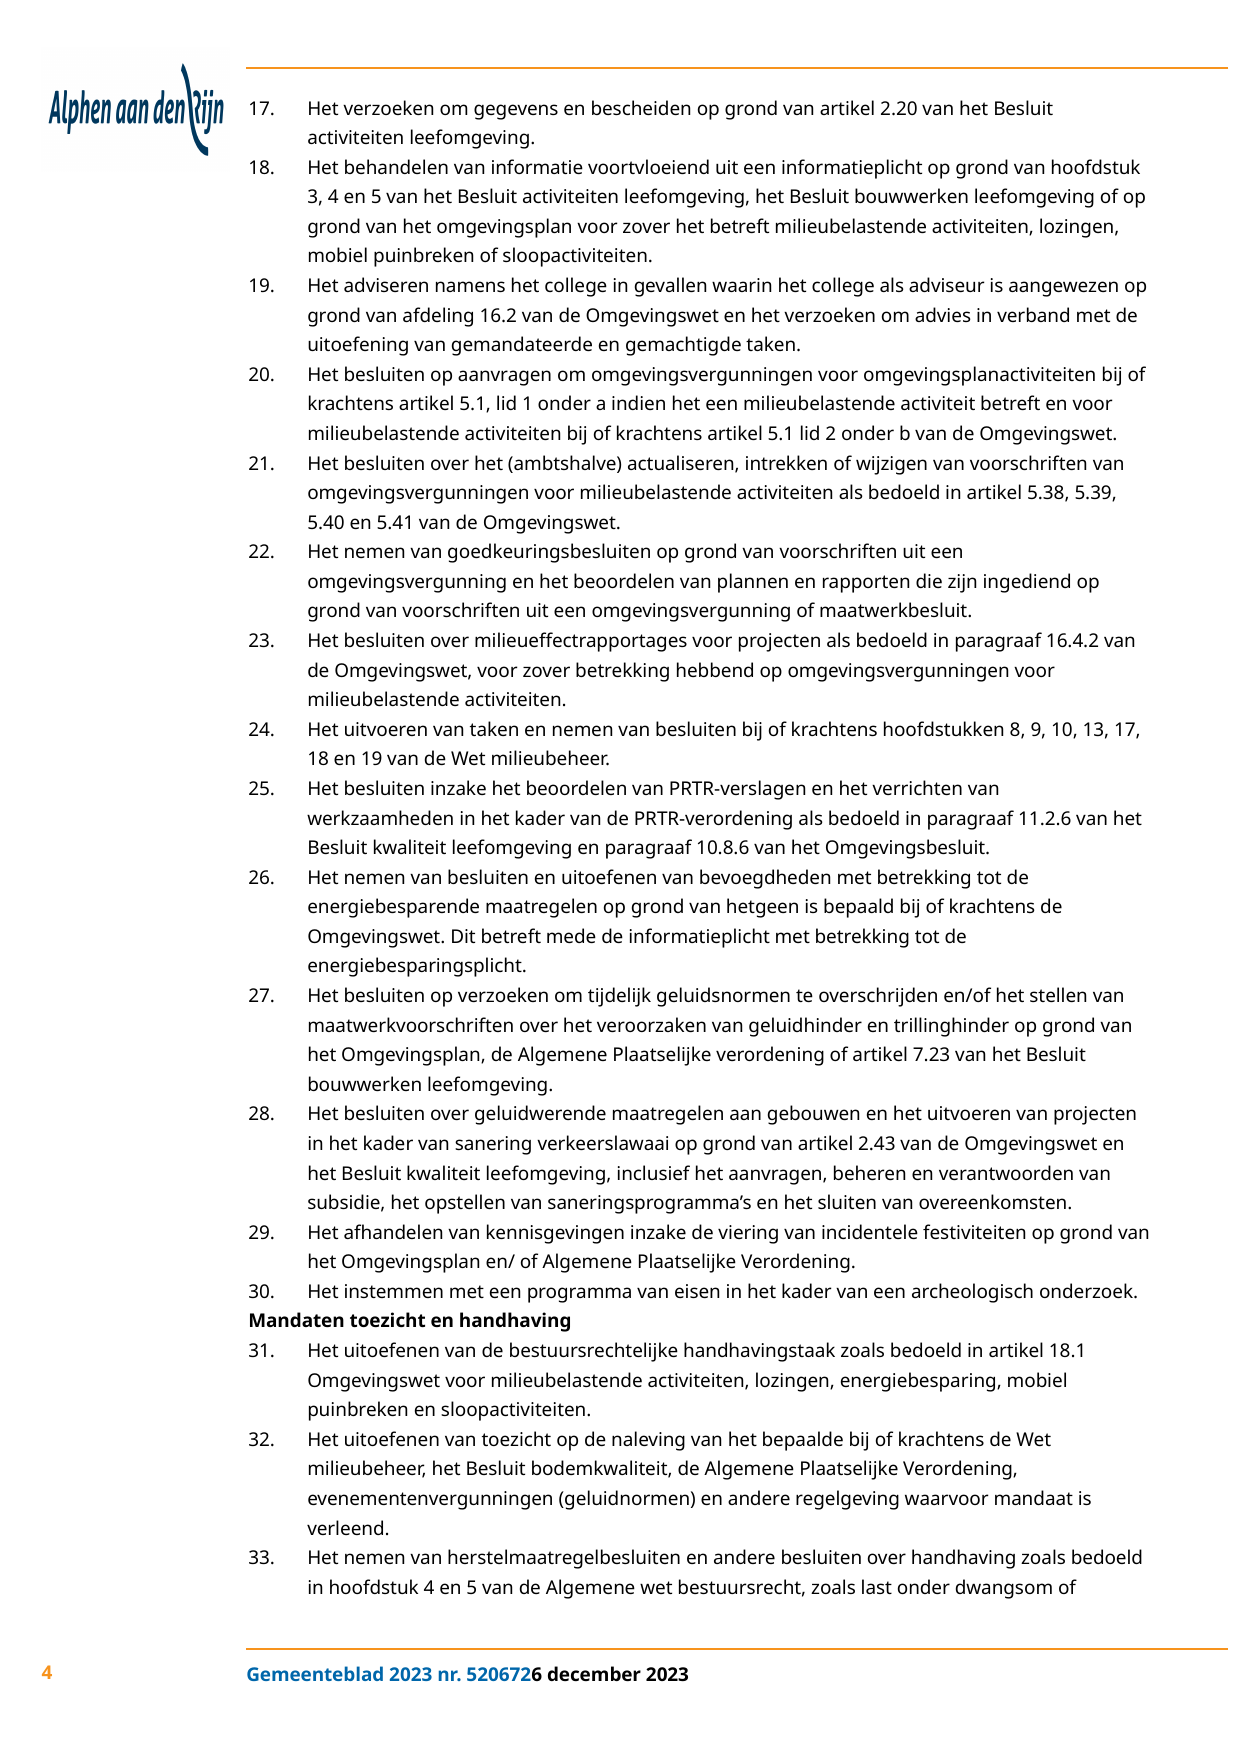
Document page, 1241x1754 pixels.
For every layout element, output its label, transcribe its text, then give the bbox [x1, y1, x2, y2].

list Het besluiten over het (ambtshalve) actualiseren, intrekken of wijzigen van voorschriften van omgevingsvergunningen voor milieubelastende activiteiten als bedoeld in artikel 5.38, 5.39, 5.40 en 5.41 van de Omgevingswet. [248, 450, 1152, 535]
list Het uitvoeren van taken en nemen van besluiten bij of krachtens hoofdstukken 8, 9, 10, 13, 17, 18 en 19 van de Wet milieubeheer. [248, 716, 1152, 771]
list Het besluiten inzake het beoordelen van PRTR-verslagen en het verrichten van werkzaamheden in het kader van de PRTR-verordening als bedoeld in paragraaf 11.2.6 van het Besluit kwaliteit leefomgeving en paragraaf 10.8.6 van het Omgevingsbesluit. [248, 775, 1152, 860]
list Het besluiten op verzoeken om tijdelijk geluidsnormen te overschrijden en/of het stellen van maatwerkvoorschriften over het veroorzaken van geluidhinder en trillinghinder op grond van het Omgevingsplan, de Algemene Plaatselijke verordening of artikel 7.23 van het Besluit bouwwerken leefomgeving. [248, 982, 1152, 1097]
list Het afhandelen van kennisgevingen inzake de viering van incidentele festiviteiten op grond van het Omgevingsplan en/ of Algemene Plaatselijke Verordening. [248, 1219, 1152, 1274]
picture [41, 47, 231, 172]
list Het besluiten over geluidwerende maatregelen aan gebouwen en het uitvoeren van projecten in het kader van sanering verkeerslawaai op grond van artikel 2.43 van de Omgevingswet en het Besluit kwaliteit leefomgeving, inclusief het aanvragen, beheren en verantwoorden van subsidie, het opstellen van saneringsprogramma’s en het sluiten van overeenkomsten. [248, 1101, 1152, 1215]
list Het nemen van goedkeuringsbesluiten op grond van voorschriften uit een omgevingsvergunning en het beoordelen van plannen en rapporten die zijn ingediend op grond van voorschriften uit een omgevingsvergunning of maatwerkbesluit. [248, 538, 1152, 623]
list Het besluiten op aanvragen om omgevingsvergunningen voor omgevingsplanactiviteiten bij of krachtens artikel 5.1, lid 1 onder a indien het een milieubelastende activiteit betreft en voor milieubelastende activiteiten bij of krachtens artikel 5.1 lid 2 onder b van de Omgevingswet. [248, 361, 1152, 446]
list Het besluiten over milieueffectrapportages voor projecten als bedoeld in paragraaf 16.4.2 van de Omgevingswet, voor zover betrekking hebbend op omgevingsvergunningen voor milieubelastende activiteiten. [248, 627, 1152, 712]
list Het nemen van besluiten en uitoefenen van bevoegdheden met betrekking tot de energiebesparende maatregelen op grond van hetgeen is bepaald bij of krachtens de Omgevingswet. Dit betreft mede de informatieplicht met betrekking tot de energiebesparingsplicht. [248, 864, 1152, 978]
list Het instemmen met een programma van eisen in het kader van een archeologisch onderzoek. [248, 1278, 1152, 1304]
list Het behandelen van informatie voortvloeiend uit een informatieplicht op grond van hoofdstuk 3, 4 en 5 van het Besluit activiteiten leefomgeving, het Besluit bouwwerken leefomgeving of op grond van het omgevingsplan voor zover het betreft milieubelastende activiteiten, lozingen, mobiel puinbreken of sloopactiviteiten. [248, 154, 1152, 268]
list Het nemen van herstelmaatregelbesluiten en andere besluiten over handhaving zoals bedoeld in hoofdstuk 4 en 5 van de Algemene wet bestuursrecht, zoals last onder dwangsom of [248, 1544, 1152, 1600]
list Het adviseren namens het college in gevallen waarin het college als adviseur is aangewezen op grond van afdeling 16.2 van de Omgevingswet en het verzoeken om advies in verband met de uitoefening van gemandateerde en gemachtigde taken. [248, 272, 1152, 357]
list Het uitoefenen van de bestuursrechtelijke handhavingstaak zoals bedoeld in artikel 18.1 Omgevingswet voor milieubelastende activiteiten, lozingen, energiebesparing, mobiel puinbreken en sloopactiviteiten. [248, 1337, 1152, 1422]
list Het uitoefenen van toezicht op de naleving van het bepaalde bij of krachtens de Wet milieubeheer, het Besluit bodemkwaliteit, de Algemene Plaatselijke Verordening, evenementenvergunningen (geluidnormen) en andere regelgeving waarvoor mandaat is verleend. [248, 1426, 1152, 1541]
text Mandaten toezicht en handhaving [248, 1308, 1152, 1333]
list Het verzoeken om gegevens en bescheiden op grond van artikel 2.20 van het Besluit activiteiten leefomgeving. [248, 95, 1152, 150]
